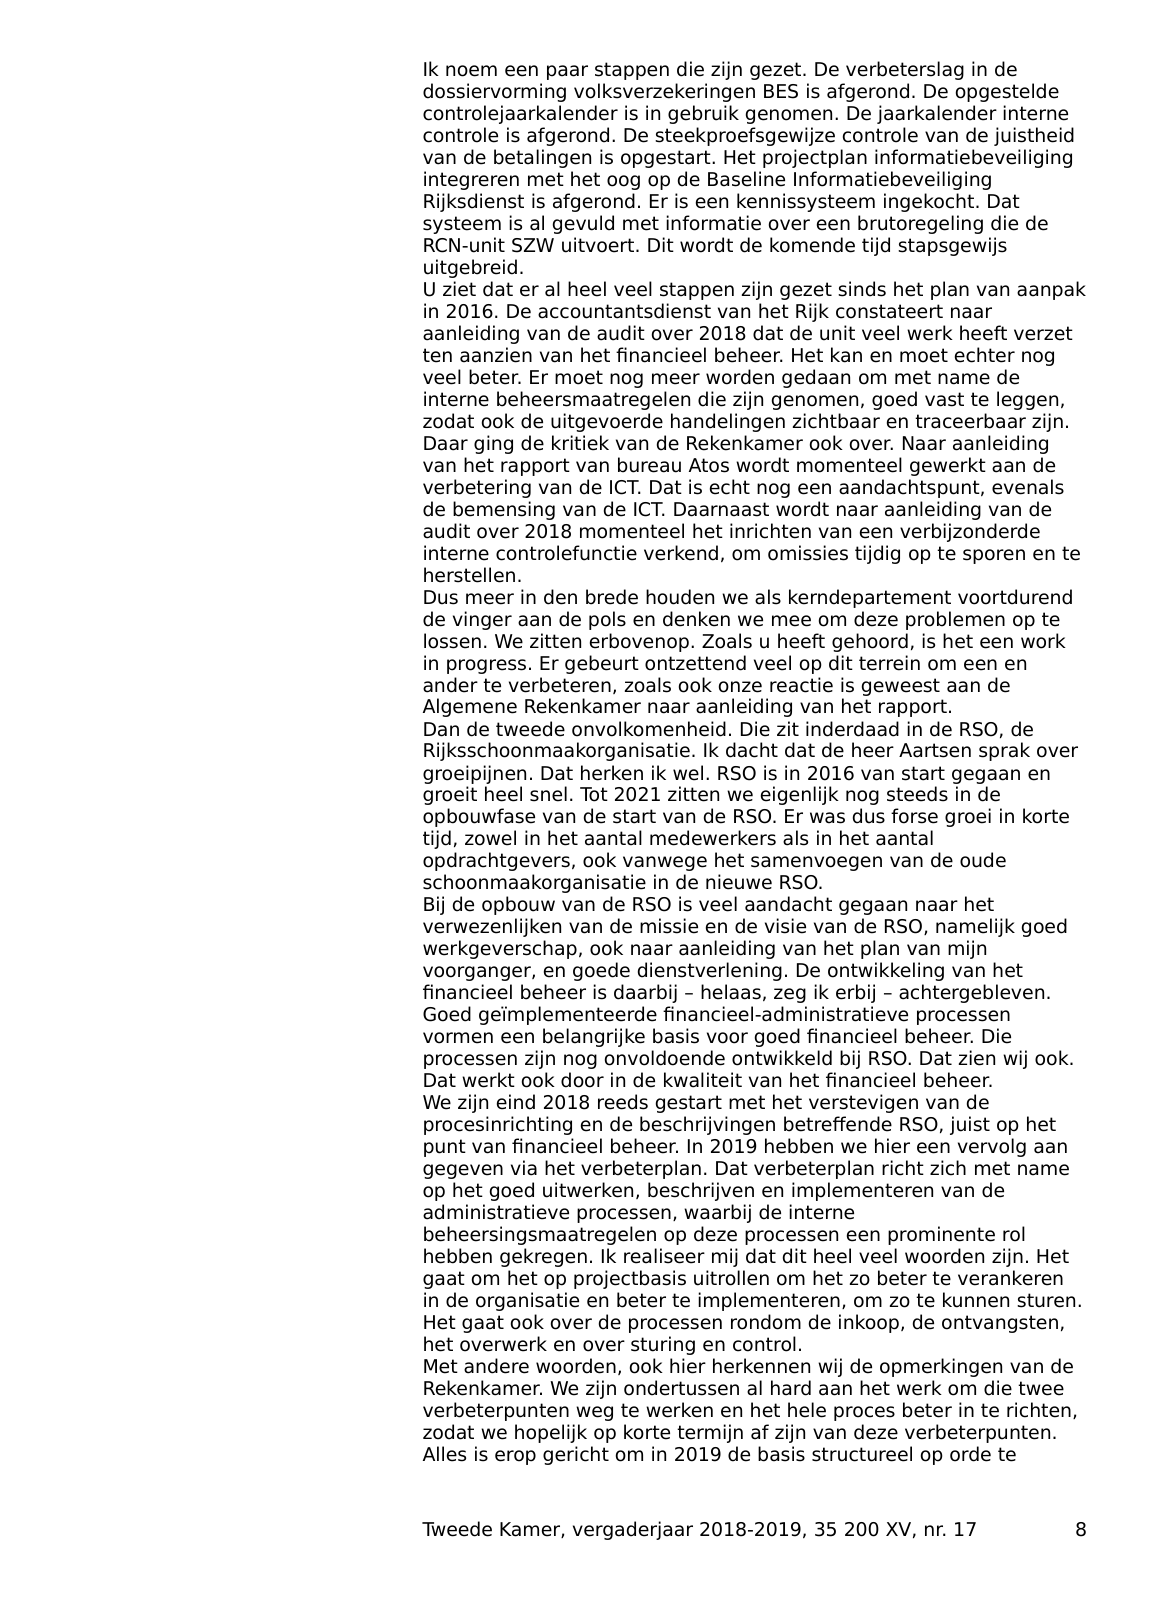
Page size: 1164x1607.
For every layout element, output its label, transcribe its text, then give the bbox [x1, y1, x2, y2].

text Dus meer in den brede houden we als kerndepartement voortdurend de vinger aan de pols en denken we mee om deze problemen op te lossen. We zitten erbovenop. Zoals u heeft gehoord, is het een work in progress. Er gebeurt ontzettend veel op dit terrein om een en ander te verbeteren, zoals ook onze reactie is geweest aan de Algemene Rekenkamer naar aanleiding van het rapport. [422, 587, 1087, 718]
text We zijn eind 2018 reeds gestart met het verstevigen van de procesinrichting en de beschrijvingen betreffende RSO, juist op het punt van financieel beheer. In 2019 hebben we hier een vervolg aan gegeven via het verbeterplan. Dat verbeterplan richt zich met name op het goed uitwerken, beschrijven en implementeren van de administratieve processen, waarbij de interne beheersingsmaatregelen op deze processen een prominente rol hebben gekregen. Ik realiseer mij dat dit heel veel woorden zijn. Het gaat om het op projectbasis uitrollen om het zo beter te verankeren in de organisatie en beter te implementeren, om zo te kunnen sturen. Het gaat ook over de processen rondom de inkoop, de ontvangsten, het overwerk en over sturing en control. [422, 1092, 1087, 1356]
text Dan de tweede onvolkomenheid. Die zit inderdaad in de RSO, de Rijksschoonmaakorganisatie. Ik dacht dat de heer Aartsen sprak over groeipijnen. Dat herken ik wel. RSO is in 2016 van start gegaan en groeit heel snel. Tot 2021 zitten we eigenlijk nog steeds in de opbouwfase van de start van de RSO. Er was dus forse groei in korte tijd, zowel in het aantal medewerkers als in het aantal opdrachtgevers, ook vanwege het samenvoegen van de oude schoonmaakorganisatie in de nieuwe RSO. [422, 718, 1087, 894]
text Met andere woorden, ook hier herkennen wij de opmerkingen van de Rekenkamer. We zijn ondertussen al hard aan het werk om die twee verbeterpunten weg te werken en het hele proces beter in te richten, zodat we hopelijk op korte termijn af zijn van deze verbeterpunten. Alles is erop gericht om in 2019 de basis structureel op orde te [422, 1356, 1087, 1466]
text Ik noem een paar stappen die zijn gezet. De verbeterslag in de dossiervorming volksverzekeringen BES is afgerond. De opgestelde controlejaarkalender is in gebruik genomen. De jaarkalender interne controle is afgerond. De steekproefsgewijze controle van de juistheid van de betalingen is opgestart. Het projectplan informatiebeveiliging integreren met het oog op de Baseline Informatiebeveiliging Rijksdienst is afgerond. Er is een kennissysteem ingekocht. Dat systeem is al gevuld met informatie over een brutoregeling die de RCN-unit SZW uitvoert. Dit wordt de komende tijd stapsgewijs uitgebreid. [422, 59, 1087, 279]
text Bij de opbouw van de RSO is veel aandacht gegaan naar het verwezenlijken van de missie en de visie van de RSO, namelijk goed werkgeverschap, ook naar aanleiding van het plan van mijn voorganger, en goede dienstverlening. De ontwikkeling van het financieel beheer is daarbij – helaas, zeg ik erbij – achtergebleven. Goed geïmplementeerde financieel-administratieve processen vormen een belangrijke basis voor goed financieel beheer. Die processen zijn nog onvoldoende ontwikkeld bij RSO. Dat zien wij ook. Dat werkt ook door in de kwaliteit van het financieel beheer. [422, 894, 1087, 1092]
text U ziet dat er al heel veel stappen zijn gezet sinds het plan van aanpak in 2016. De accountantsdienst van het Rijk constateert naar aanleiding van de audit over 2018 dat de unit veel werk heeft verzet ten aanzien van het financieel beheer. Het kan en moet echter nog veel beter. Er moet nog meer worden gedaan om met name de interne beheersmaatregelen die zijn genomen, goed vast te leggen, zodat ook de uitgevoerde handelingen zichtbaar en traceerbaar zijn. Daar ging de kritiek van de Rekenkamer ook over. Naar aanleiding van het rapport van bureau Atos wordt momenteel gewerkt aan de verbetering van de ICT. Dat is echt nog een aandachtspunt, evenals de bemensing van de ICT. Daarnaast wordt naar aanleiding van de audit over 2018 momenteel het inrichten van een verbijzonderde interne controlefunctie verkend, om omissies tijdig op te sporen en te herstellen. [422, 279, 1087, 587]
